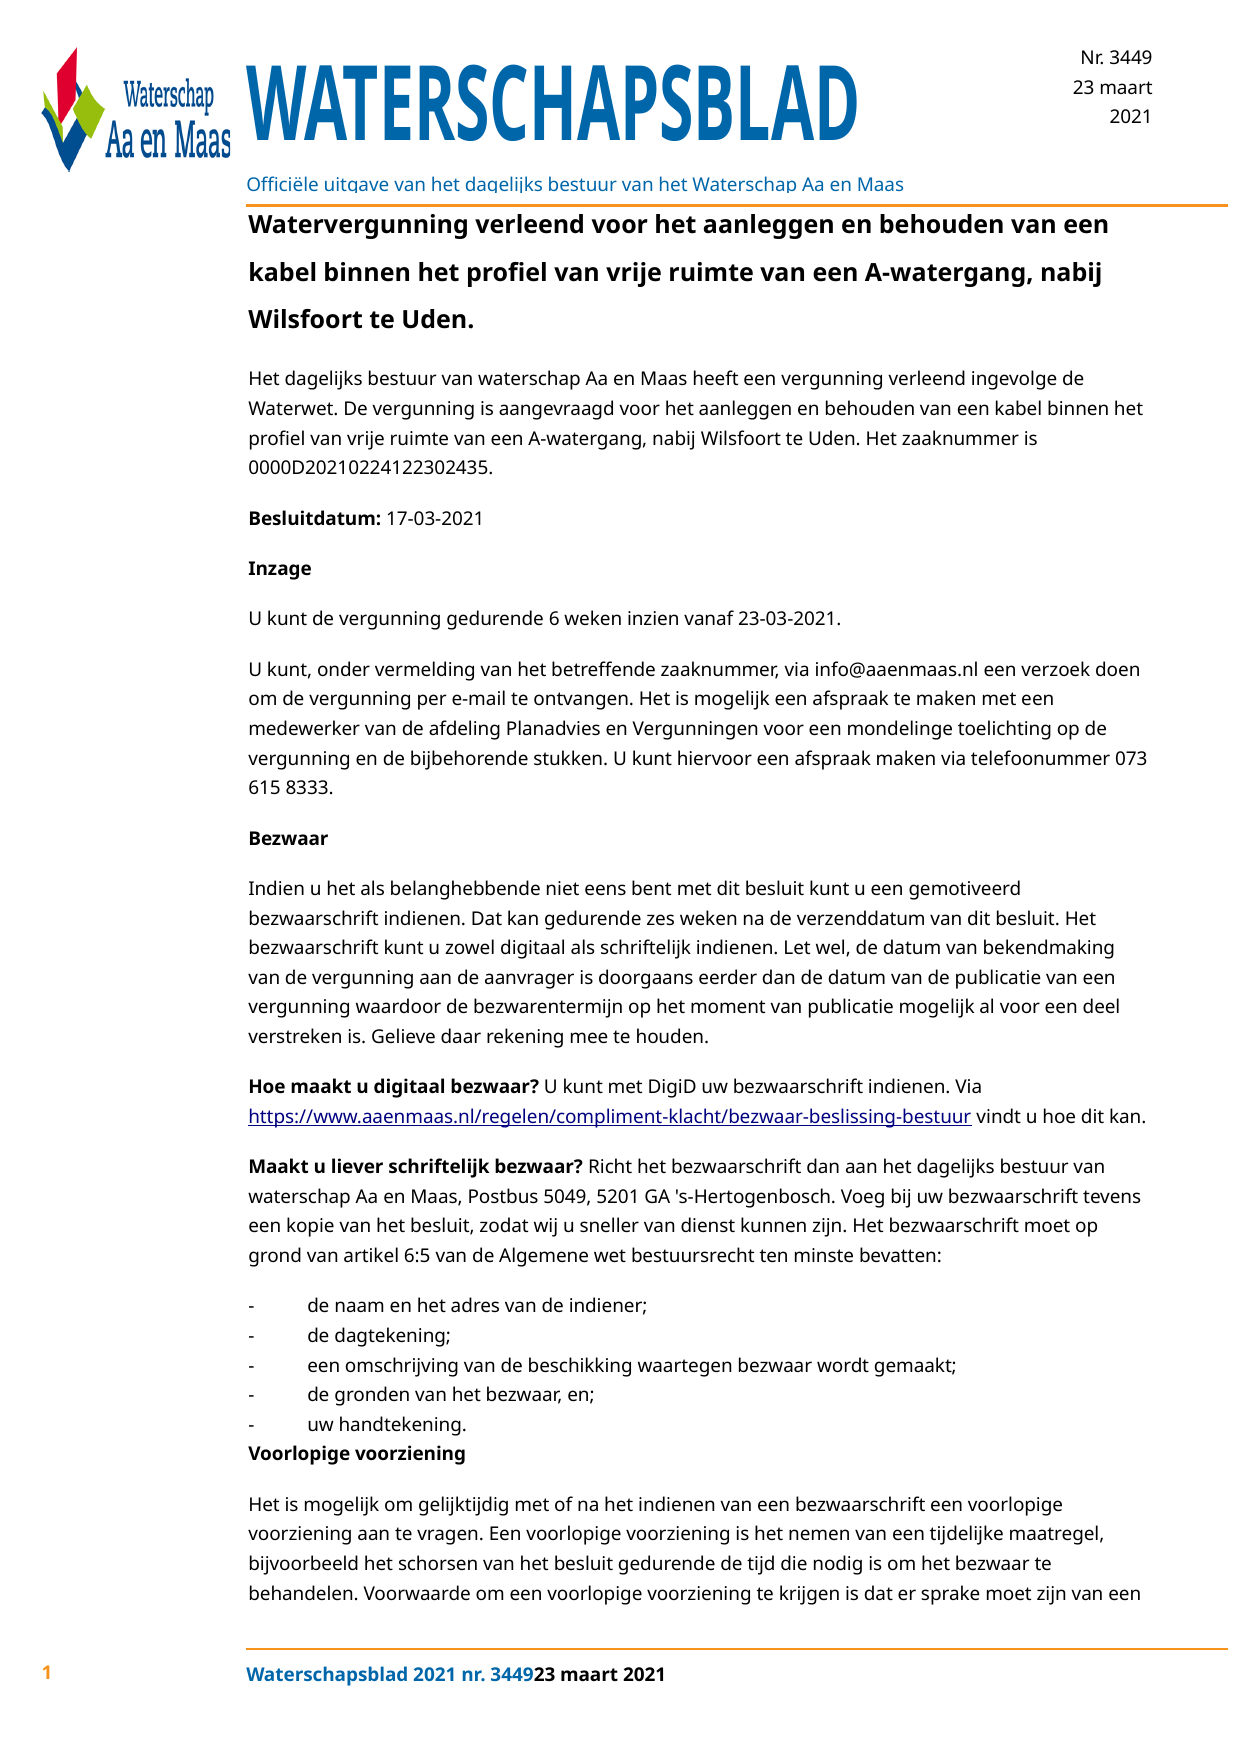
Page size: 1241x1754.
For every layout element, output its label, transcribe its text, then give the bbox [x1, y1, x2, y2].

text Indien u het als belanghebbende niet eens bent met dit besluit kunt u een gemotiveerd bezwaarschrift indienen. Dat kan gedurende zes weken na de verzenddatum van dit besluit. Het bezwaarschrift kunt u zowel digitaal als schriftelijk indienen. Let wel, de datum van bekendmaking van de vergunning aan de aanvrager is doorgaans eerder dan de datum van de publicatie van een vergunning waardoor de bezwarentermijn op het moment van publicatie mogelijk al voor een deel verstreken is. Gelieve daar rekening mee te houden. [248, 875, 1152, 1049]
list uw handtekening. [248, 1411, 1152, 1437]
text Maakt u liever schriftelijk bezwaar? Richt het bezwaarschrift dan aan het dagelijks bestuur van waterschap Aa en Maas, Postbus 5049, 5201 GA 's-Hertogenbosch. Voeg bij uw bezwaarschrift tevens een kopie van het besluit, zodat wij u sneller van dienst kunnen zijn. Het bezwaarschrift moet op grond van artikel 6:5 van de Algemene wet bestuursrecht ten minste bevatten: [248, 1153, 1152, 1268]
picture [41, 47, 231, 172]
text Besluitdatum: 17-03-2021 [248, 505, 1152, 530]
text Voorlopige voorziening [248, 1441, 1152, 1466]
text Inzage [248, 555, 1152, 581]
text Watervergunning verleend voor het aanleggen en behouden van een kabel binnen het profiel van vrije ruimte van een A-watergang, nabij Wilsfoort te Uden. [248, 207, 1152, 336]
text U kunt, onder vermelding van het betreffende zaaknummer, via info@aaenmaas.nl een verzoek doen om de vergunning per e-mail te ontvangen. Het is mogelijk een afspraak te maken met een medewerker van de afdeling Planadvies en Vergunningen voor een mondelinge toelichting op de vergunning en de bijbehorende stukken. U kunt hiervoor een afspraak maken via telefoonummer 073 615 8333. [248, 656, 1152, 800]
list de gronden van het bezwaar, en; [248, 1381, 1152, 1407]
text U kunt de vergunning gedurende 6 weken inzien vanaf 23-03-2021. [248, 606, 1152, 631]
list de naam en het adres van de indiener; [248, 1293, 1152, 1318]
text Bezwaar [248, 825, 1152, 850]
text Het is mogelijk om gelijktijdig met of na het indienen van een bezwaarschrift een voorlopige voorziening aan te vragen. Een voorlopige voorziening is het nemen van een tijdelijke maatregel, bijvoorbeeld het schorsen van het besluit gedurende de tijd die nodig is om het bezwaar te behandelen. Voorwaarde om een voorlopige voorziening te krijgen is dat er sprake moet zijn van een [248, 1491, 1152, 1605]
list de dagtekening; [248, 1322, 1152, 1348]
text Het dagelijks bestuur van waterschap Aa en Maas heeft een vergunning verleend ingevolge de Waterwet. De vergunning is aangevraagd voor het aanleggen en behouden van een kabel binnen het profiel van vrije ruimte van een A-watergang, nabij Wilsfoort te Uden. Het zaaknummer is 0000D20210224122302435. [248, 366, 1152, 480]
list een omschrijving van de beschikking waartegen bezwaar wordt gemaakt; [248, 1352, 1152, 1377]
text Hoe maakt u digitaal bezwaar? U kunt met DigiD uw bezwaarschrift indienen. Via https://www.aaenmaas.nl/regelen/compliment-klacht/bezwaar-beslissing-bestuur vindt u hoe dit kan. [248, 1073, 1152, 1129]
